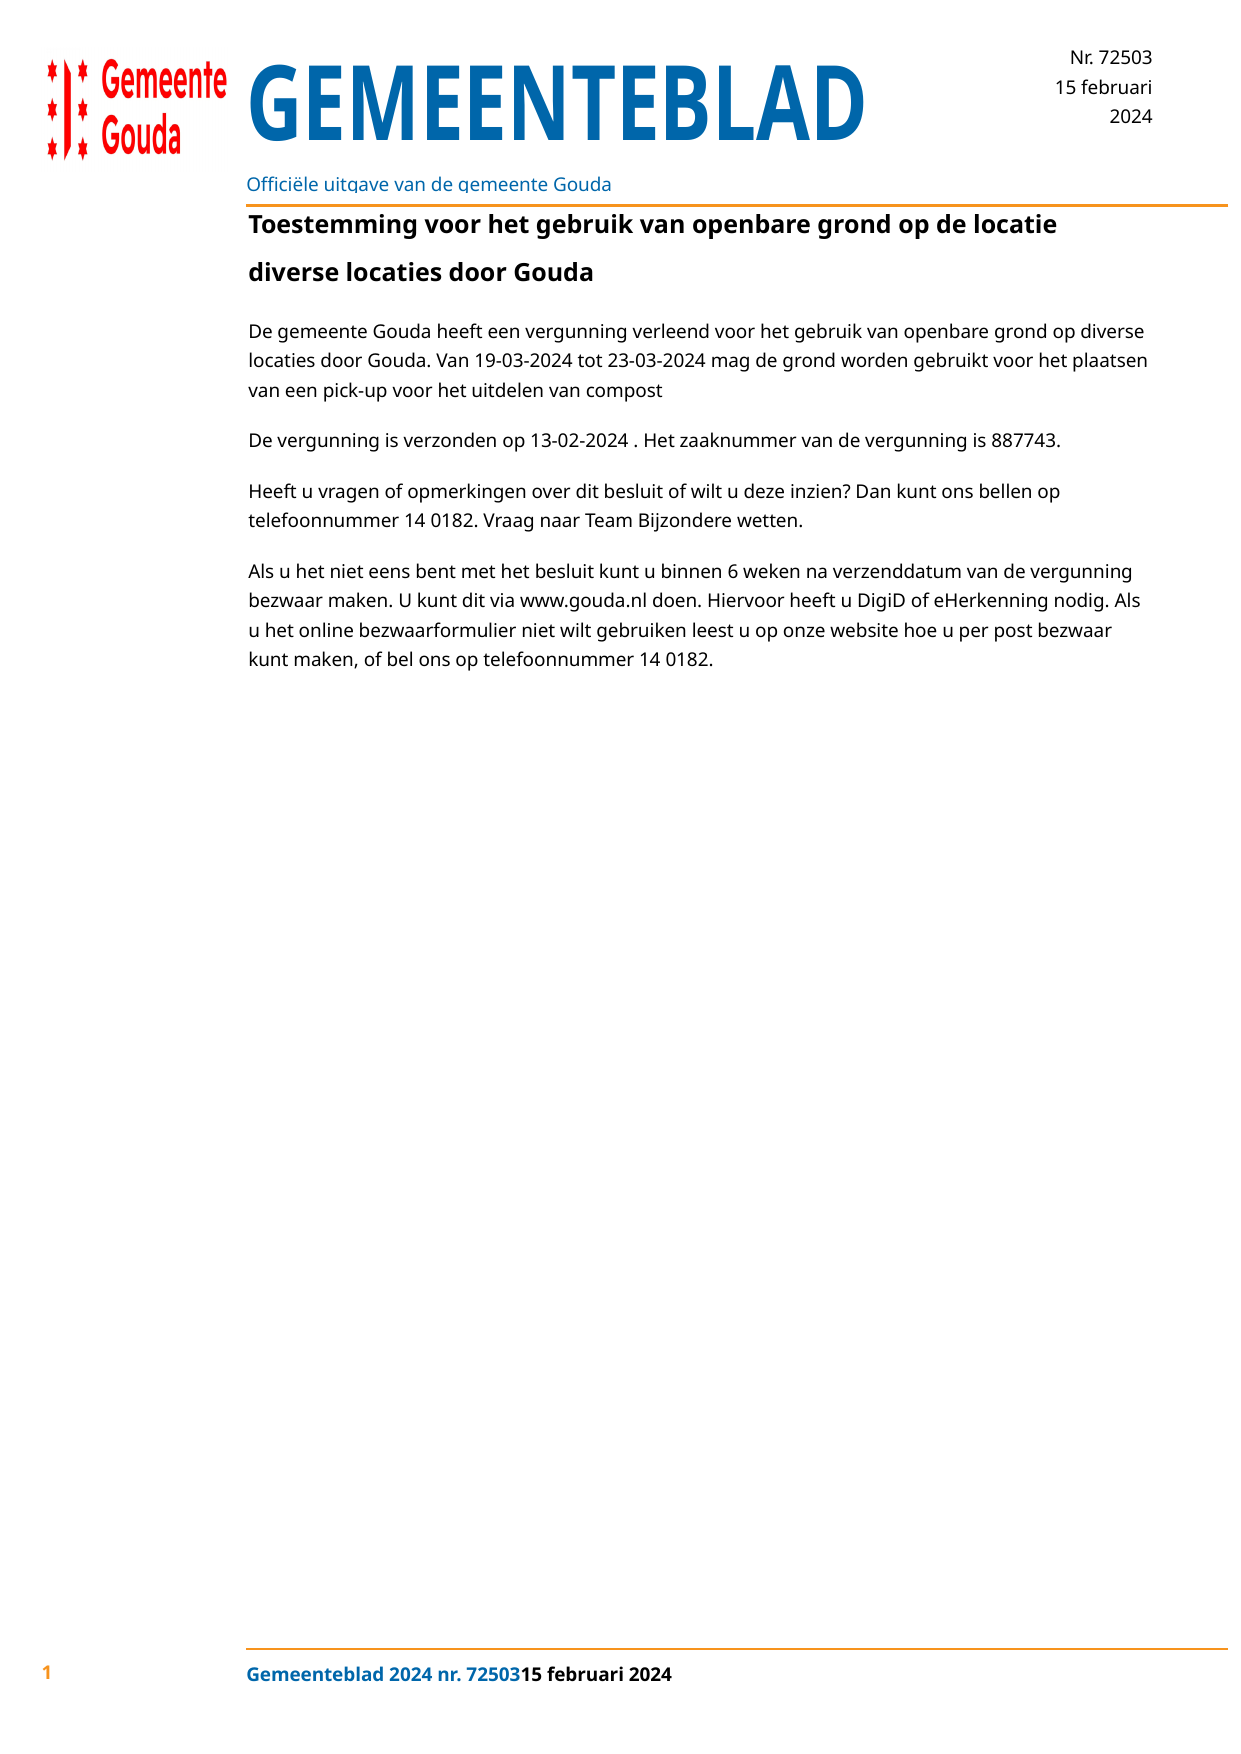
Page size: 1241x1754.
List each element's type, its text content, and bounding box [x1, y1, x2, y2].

text Toestemming voor het gebruik van openbare grond op de locatie diverse locaties door Gouda [248, 207, 1152, 288]
text De gemeente Gouda heeft een vergunning verleend voor het gebruik van openbare grond op diverse locaties door Gouda. Van 19-03-2024 tot 23-03-2024 mag de grond worden gebruikt voor het plaatsen van een pick-up voor het uitdelen van compost [248, 318, 1152, 403]
text Als u het niet eens bent met het besluit kunt u binnen 6 weken na verzenddatum van de vergunning bezwaar maken. U kunt dit via www.gouda.nl doen. Hiervoor heeft u DigiD of eHerkenning nodig. Als u het online bezwaarformulier niet wilt gebruiken leest u op onze website hoe u per post bezwaar kunt maken, of bel ons op telefoonnummer 14 0182. [248, 558, 1152, 672]
text De vergunning is verzonden op 13-02-2024 . Het zaaknummer van de vergunning is 887743. [248, 427, 1152, 453]
picture [41, 47, 231, 172]
text Heeft u vragen of opmerkingen over dit besluit of wilt u deze inzien? Dan kunt ons bellen op telefoonnummer 14 0182. Vraag naar Team Bijzondere wetten. [248, 478, 1152, 533]
